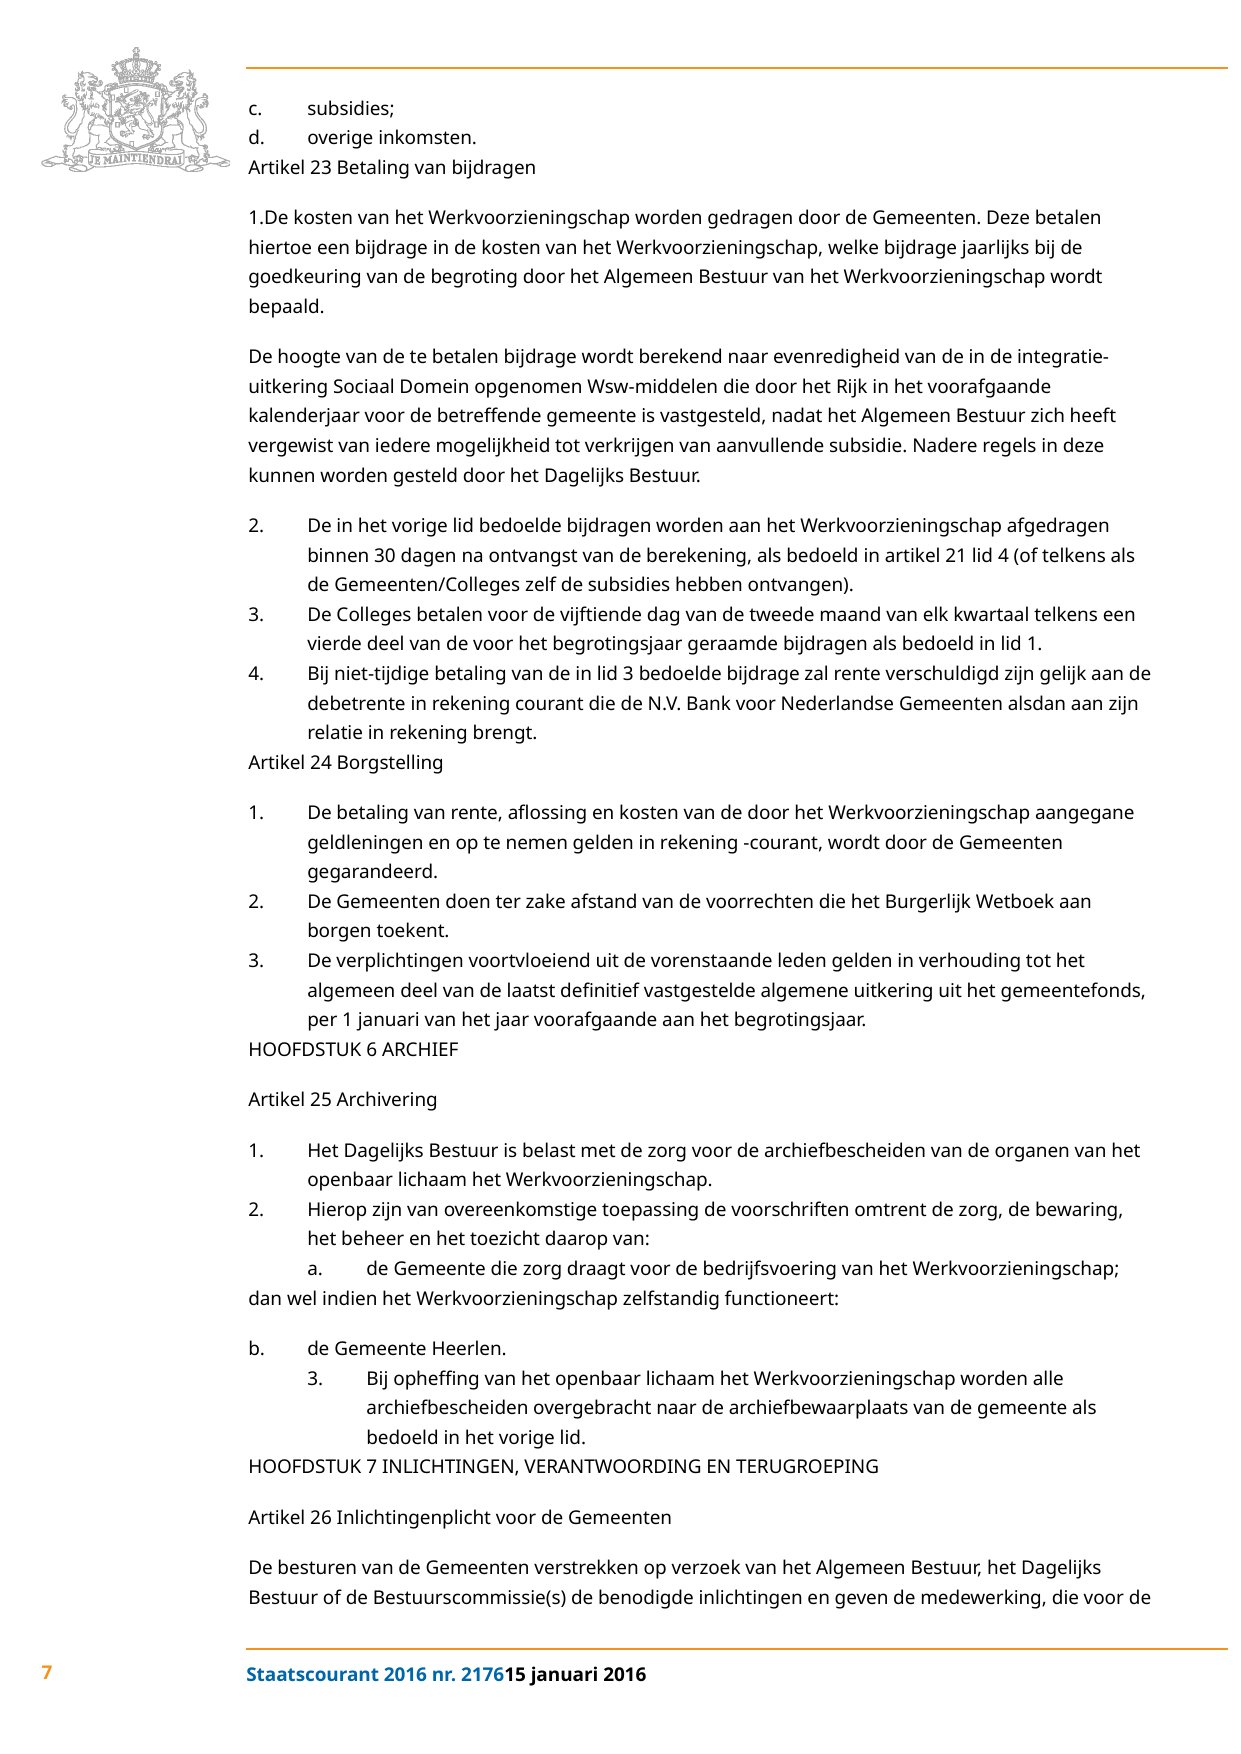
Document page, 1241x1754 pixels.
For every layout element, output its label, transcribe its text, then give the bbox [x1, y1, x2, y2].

list De betaling van rente, aflossing en kosten van de door het Werkvoorzieningschap aangegane geldleningen en op te nemen gelden in rekening -courant, wordt door de Gemeenten gegarandeerd. [248, 799, 1152, 884]
text 1.De kosten van het Werkvoorzieningschap worden gedragen door de Gemeenten. Deze betalen hiertoe een bijdrage in de kosten van het Werkvoorzieningschap, welke bijdrage jaarlijks bij de goedkeuring van de begroting door het Algemeen Bestuur van het Werkvoorzieningschap wordt bepaald. [248, 204, 1152, 319]
list Bij niet-tijdige betaling van de in lid 3 bedoelde bijdrage zal rente verschuldigd zijn gelijk aan de debetrente in rekening courant die de N.V. Bank voor Nederlandse Gemeenten alsdan aan zijn relatie in rekening brengt. [248, 660, 1152, 745]
list De Colleges betalen voor de vijftiende dag van de tweede maand van elk kwartaal telkens een vierde deel van de voor het begrotingsjaar geraamde bijdragen als bedoeld in lid 1. [248, 601, 1152, 656]
list de Gemeente die zorg draagt voor de bedrijfsvoering van het Werkvoorzieningschap; [307, 1255, 1152, 1281]
list Bij opheffing van het openbaar lichaam het Werkvoorzieningschap worden alle archiefbescheiden overgebracht naar de archiefbewaarplaats van de gemeente als bedoeld in het vorige lid. [307, 1365, 1152, 1450]
text De hoogte van de te betalen bijdrage wordt berekend naar evenredigheid van de in de integratie-uitkering Sociaal Domein opgenomen Wsw-middelen die door het Rijk in het voorafgaande kalenderjaar voor de betreffende gemeente is vastgesteld, nadat het Algemeen Bestuur zich heeft vergewist van iedere mogelijkheid tot verkrijgen van aanvullende subsidie. Nadere regels in deze kunnen worden gesteld door het Dagelijks Bestuur. [248, 343, 1152, 488]
text Artikel 24 Borgstelling [248, 749, 1152, 775]
text Artikel 26 Inlichtingenplicht voor de Gemeenten [248, 1504, 1152, 1530]
list De in het vorige lid bedoelde bijdragen worden aan het Werkvoorzieningschap afgedragen binnen 30 dagen na ontvangst van de berekening, als bedoeld in artikel 21 lid 4 (of telkens als de Gemeenten/Colleges zelf de subsidies hebben ontvangen). [248, 512, 1152, 597]
list Het Dagelijks Bestuur is belast met de zorg voor de archiefbescheiden van de organen van het openbaar lichaam het Werkvoorzieningschap. [248, 1137, 1152, 1192]
list subsidies; [248, 95, 1152, 121]
list Hierop zijn van overeenkomstige toepassing de voorschriften omtrent de zorg, de bewaring, het beheer en het toezicht daarop van: [248, 1196, 1152, 1251]
text Artikel 23 Betaling van bijdragen [248, 154, 1152, 180]
text HOOFDSTUK 7 INLICHTINGEN, VERANTWOORDING EN TERUGROEPING [248, 1453, 1152, 1479]
text Artikel 25 Archivering [248, 1086, 1152, 1112]
list overige inkomsten. [248, 124, 1152, 150]
text dan wel indien het Werkvoorzieningschap zelfstandig functioneert: [248, 1285, 1152, 1311]
list De Gemeenten doen ter zake afstand van de voorrechten die het Burgerlijk Wetboek aan borgen toekent. [248, 888, 1152, 943]
picture [41, 47, 231, 172]
list de Gemeente Heerlen. [248, 1335, 1152, 1361]
text De besturen van de Gemeenten verstrekken op verzoek van het Algemeen Bestuur, het Dagelijks Bestuur of de Bestuurscommissie(s) de benodigde inlichtingen en geven de medewerking, die voor de [248, 1554, 1152, 1610]
list De verplichtingen voortvloeiend uit de vorenstaande leden gelden in verhouding tot het algemeen deel van de laatst definitief vastgestelde algemene uitkering uit het gemeentefonds, per 1 januari van het jaar voorafgaande aan het begrotingsjaar. [248, 947, 1152, 1032]
text HOOFDSTUK 6 ARCHIEF [248, 1036, 1152, 1062]
